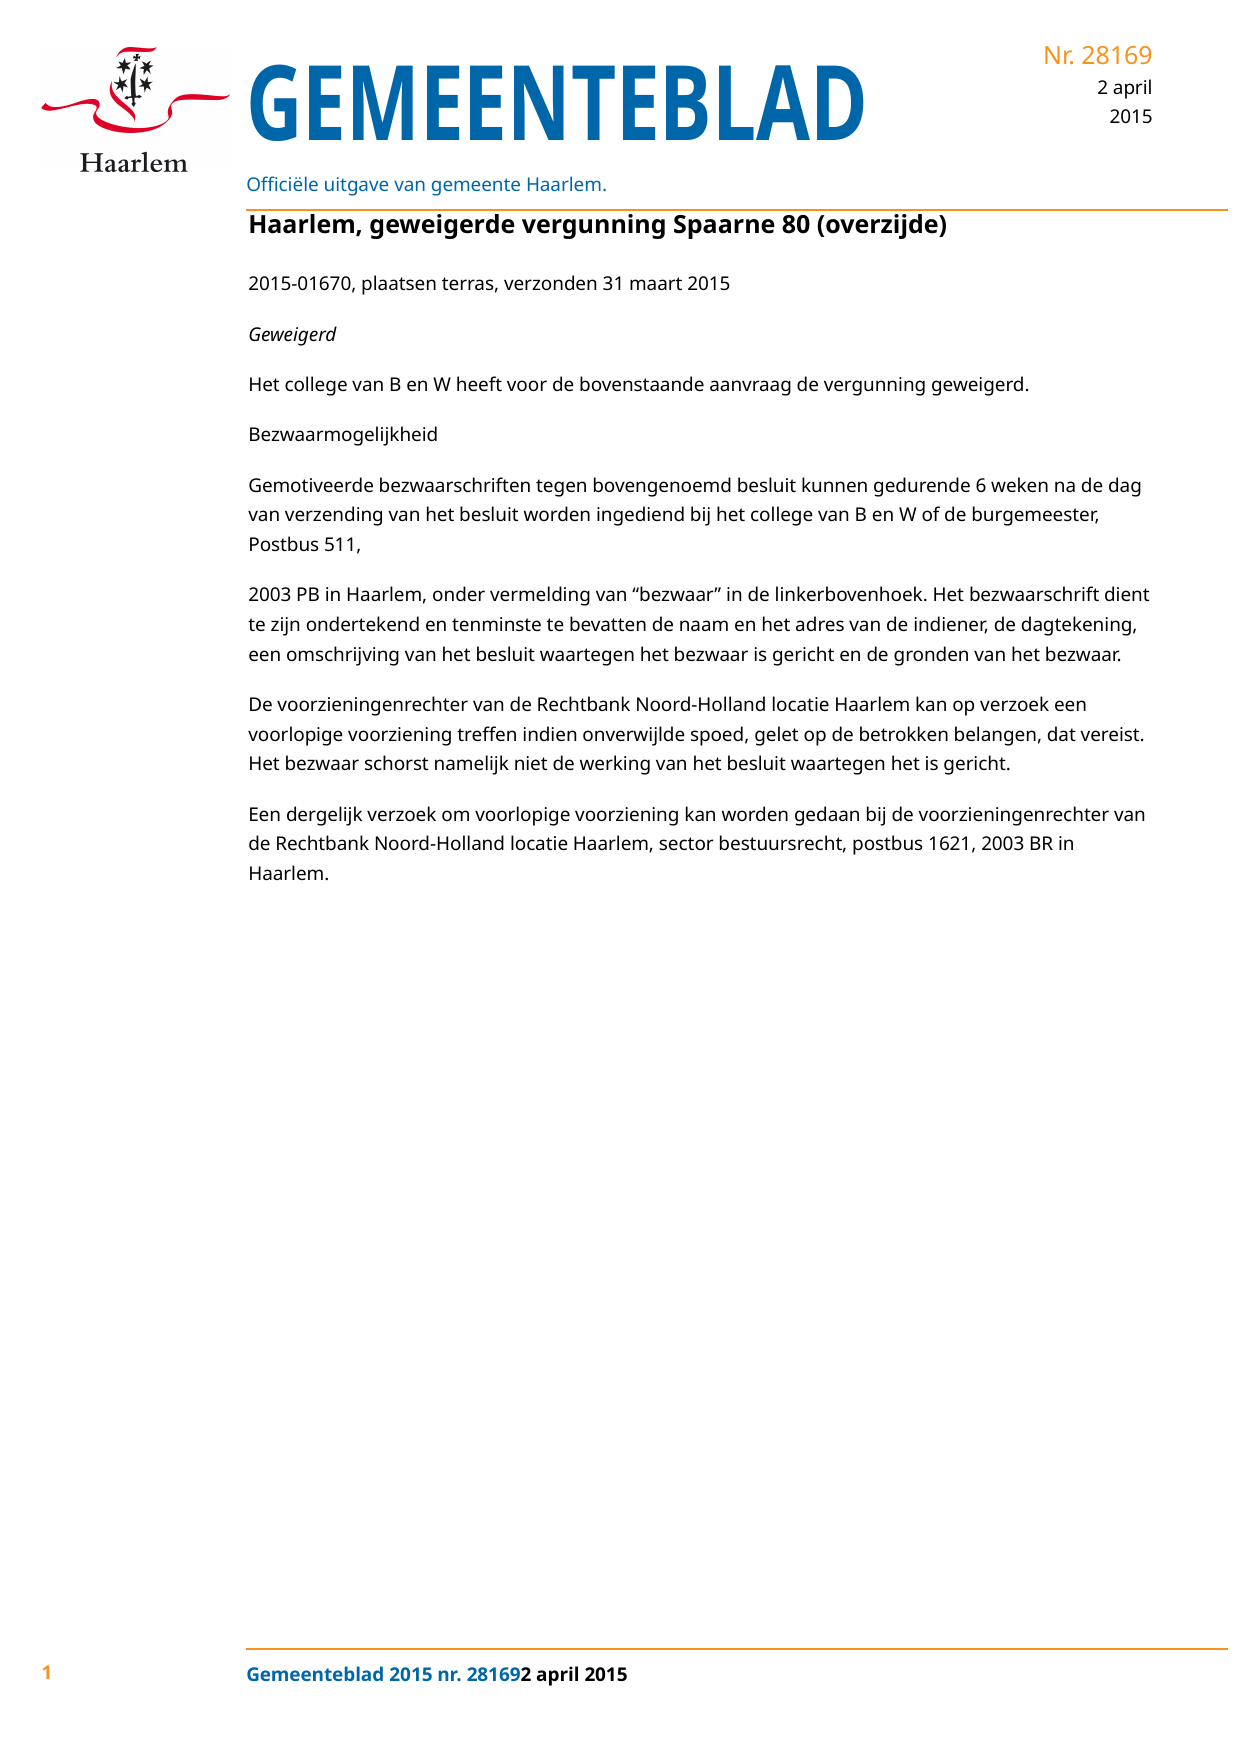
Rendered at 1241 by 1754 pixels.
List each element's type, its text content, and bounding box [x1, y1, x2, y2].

text De voorzieningenrechter van de Rechtbank Noord-Holland locatie Haarlem kan op verzoek een voorlopige voorziening treffen indien onverwijlde spoed, gelet op de betrokken belangen, dat vereist. Het bezwaar schorst namelijk niet de werking van het besluit waartegen het is gericht. [248, 691, 1152, 776]
text Gemotiveerde bezwaarschriften tegen bovengenoemd besluit kunnen gedurende 6 weken na de dag van verzending van het besluit worden ingediend bij het college van B en W of de burgemeester, Postbus 511, [248, 472, 1152, 557]
text Een dergelijk verzoek om voorlopige voorziening kan worden gedaan bij de voorzieningenrechter van de Rechtbank Noord-Holland locatie Haarlem, sector bestuursrecht, postbus 1621, 2003 BR in Haarlem. [248, 801, 1152, 886]
text 2015-01670, plaatsen terras, verzonden 31 maart 2015 [248, 270, 1152, 296]
text Haarlem, geweigerde vergunning Spaarne 80 (overzijde) [248, 211, 1152, 241]
text Bezwaarmogelijkheid [248, 422, 1152, 447]
text Het college van B en W heeft voor de bovenstaande aanvraag de vergunning geweigerd. [248, 371, 1152, 397]
text Geweigerd [248, 321, 1152, 346]
text 2003 PB in Haarlem, onder vermelding van “bezwaar” in de linkerbovenhoek. Het bezwaarschrift dient te zijn ondertekend en tenminste te bevatten de naam en het adres van de indiener, de dagtekening, een omschrijving van het besluit waartegen het bezwaar is gericht en de gronden van het bezwaar. [248, 582, 1152, 666]
picture [41, 47, 231, 172]
